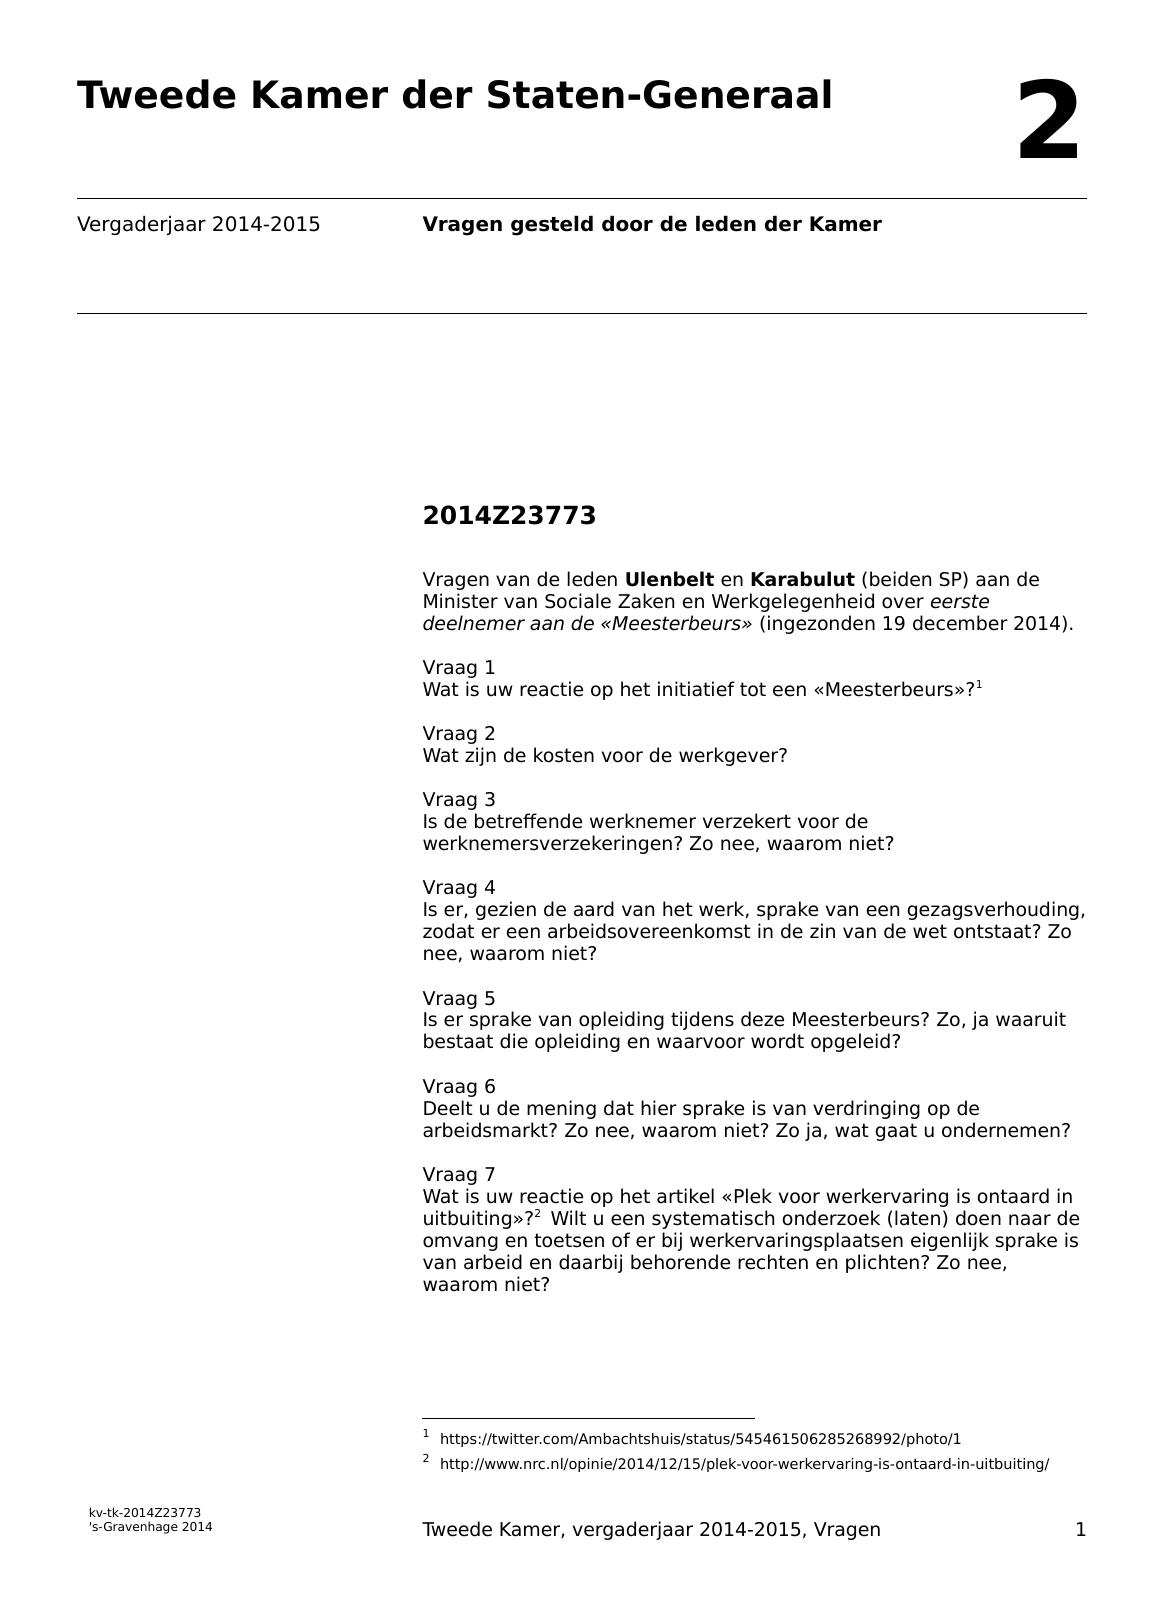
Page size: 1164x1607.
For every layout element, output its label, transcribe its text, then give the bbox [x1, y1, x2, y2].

table_header Tweede Kamer der Staten-Generaal [77, 59, 886, 198]
text Vraag 2 [422, 723, 1087, 745]
text https://twitter.com/Ambachtshuis/status/545461506285268992/photo/1 [422, 1427, 1087, 1449]
text http://www.nrc.nl/opinie/2014/12/15/plek-voor-werkervaring-is-ontaard-in-uitbuiting/ [422, 1452, 1087, 1474]
text Vraag 3 [422, 789, 1087, 811]
text Is de betreffende werknemer verzekert voor de werknemersverzekeringen? Zo nee, waarom niet? [422, 811, 1087, 855]
text Wat zijn de kosten voor de werkgever? [422, 745, 1087, 767]
text Deelt u de mening dat hier sprake is van verdringing op de arbeidsmarkt? Zo nee, waarom niet? Zo ja, wat gaat u ondernemen? [422, 1097, 1087, 1141]
text Vraag 5 [422, 987, 1087, 1009]
text Is er, gezien de aard van het werk, sprake van een gezagsverhouding, zodat er een arbeidsovereenkomst in de zin van de wet ontstaat? Zo nee, waarom niet? [422, 899, 1087, 965]
text Vragen van de leden Ulenbelt en Karabulut (beiden SP) aan de Minister van Sociale Zaken en Werkgelegenheid over eerste deelnemer aan de «Meesterbeurs» (ingezonden 19 december 2014). [422, 569, 1087, 635]
text Vraag 1 [422, 657, 1087, 679]
text Wat is uw reactie op het initiatief tot een «Meesterbeurs»? [422, 679, 1087, 701]
text 2014Z23773 [422, 501, 1087, 531]
table_cell Vergaderjaar 2014-2015 [77, 199, 422, 313]
text kv-tk-2014Z23773 [88, 1506, 323, 1520]
text Wat is uw reactie op het artikel «Plek voor werkervaring is ontaard in uitbuiting»? Wilt u een systematisch onderzoek (laten) doen naar de omvang en toetsen of er bij werkervaringsplaatsen eigenlijk sprake is van arbeid en daarbij behorende rechten en plichten? Zo nee, waarom niet? [422, 1186, 1087, 1296]
text Vraag 6 [422, 1076, 1087, 1097]
text Vraag 7 [422, 1164, 1087, 1186]
text 's-Gravenhage 2014 [88, 1520, 323, 1534]
table_header 2 [886, 59, 1087, 198]
text Is er sprake van opleiding tijdens deze Meesterbeurs? Zo, ja waaruit bestaat die opleiding en waarvoor wordt opgeleid? [422, 1009, 1087, 1053]
table_cell Vragen gesteld door de leden der Kamer [422, 199, 1087, 313]
text Vraag 4 [422, 877, 1087, 899]
